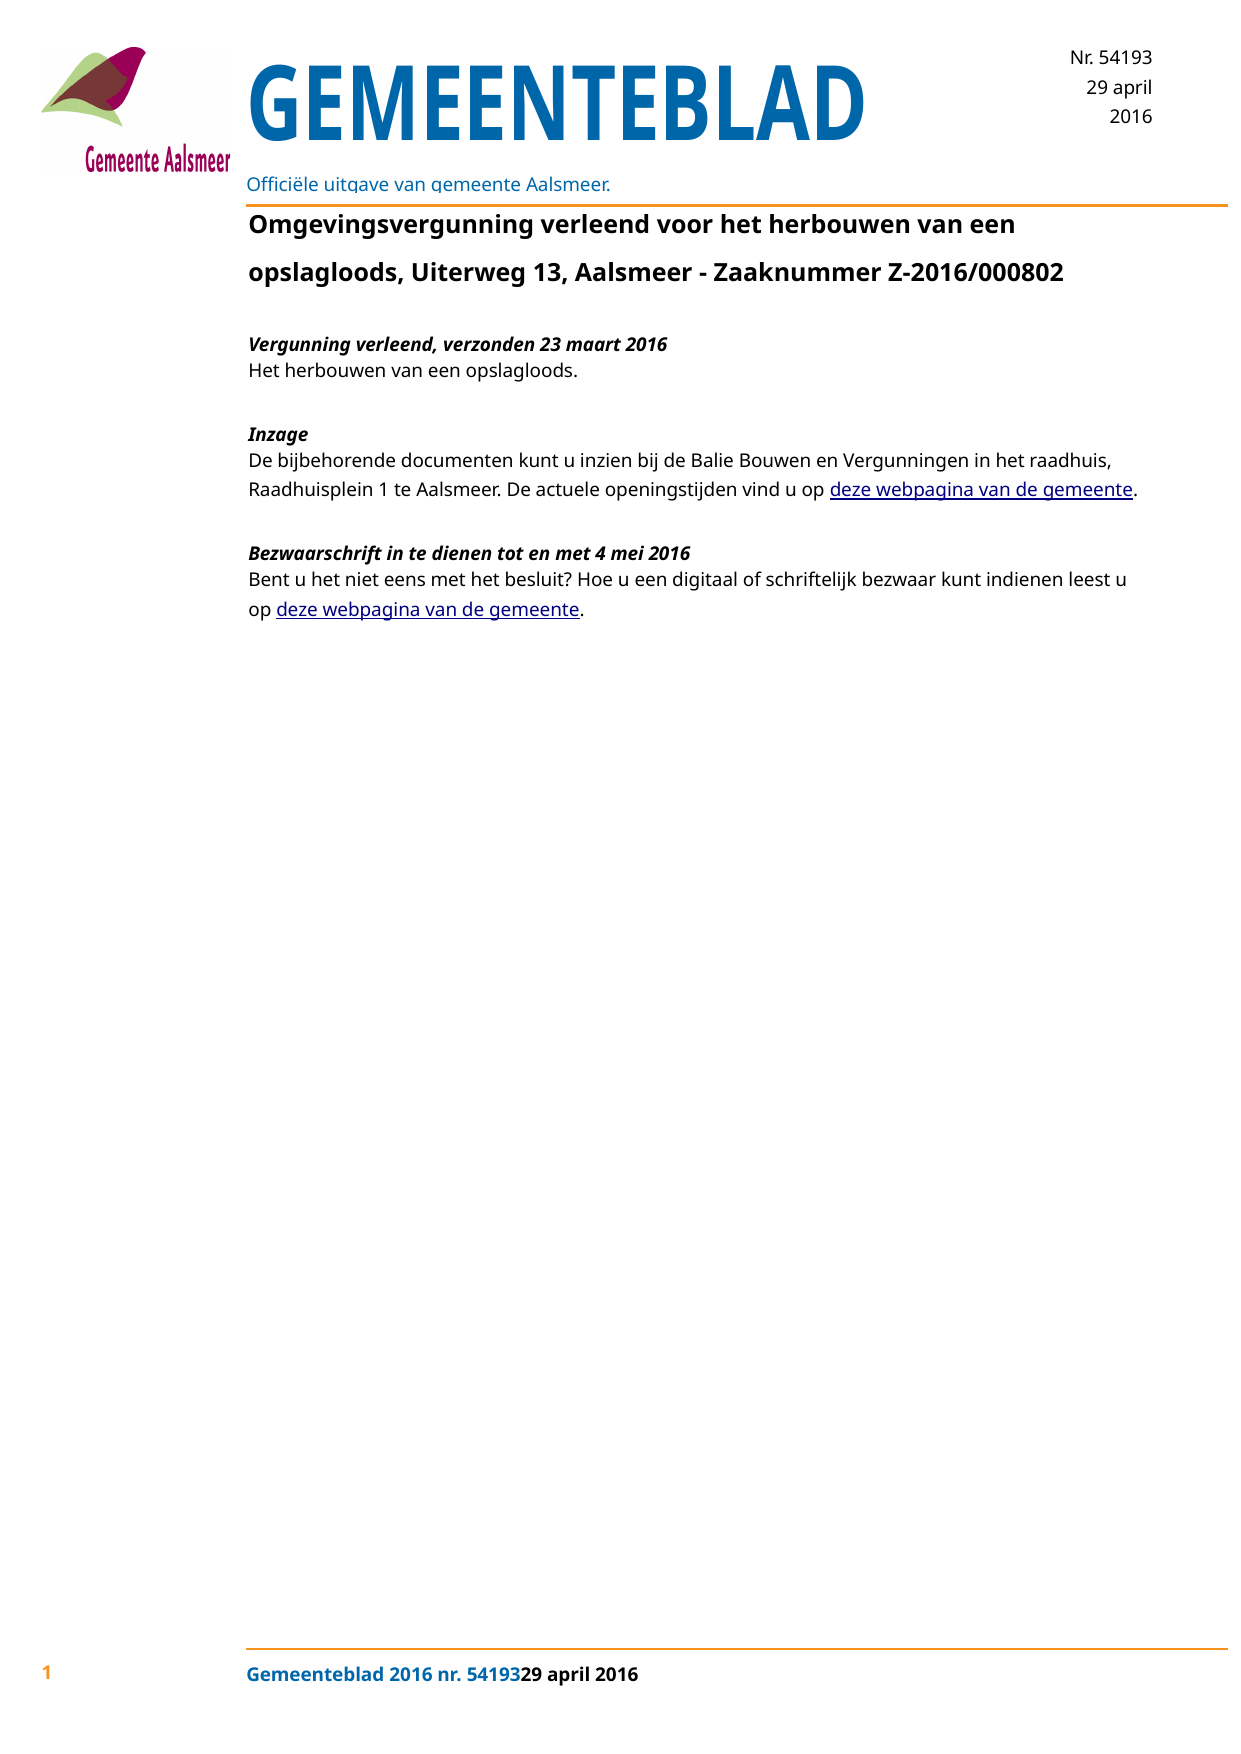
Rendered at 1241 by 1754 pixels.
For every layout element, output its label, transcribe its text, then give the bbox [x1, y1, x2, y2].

text Inzage [248, 421, 1152, 447]
text Vergunning verleend, verzonden 23 maart 2016 [248, 331, 1152, 357]
text Het herbouwen van een opslagloods. [248, 357, 1152, 383]
text Bezwaarschrift in te dienen tot en met 4 mei 2016 [248, 540, 1152, 566]
picture [41, 47, 231, 172]
text De bijbehorende documenten kunt u inzien bij de Balie Bouwen en Vergunningen in het raadhuis, Raadhuisplein 1 te Aalsmeer. De actuele openingstijden vind u op deze webpagina van de gemeente. [248, 447, 1152, 502]
text Bent u het niet eens met het besluit? Hoe u een digitaal of schriftelijk bezwaar kunt indienen leest u op deze webpagina van de gemeente. [248, 566, 1152, 621]
text Omgevingsvergunning verleend voor het herbouwen van een opslagloods, Uiterweg 13, Aalsmeer - Zaaknummer Z-2016/000802 [248, 207, 1152, 288]
